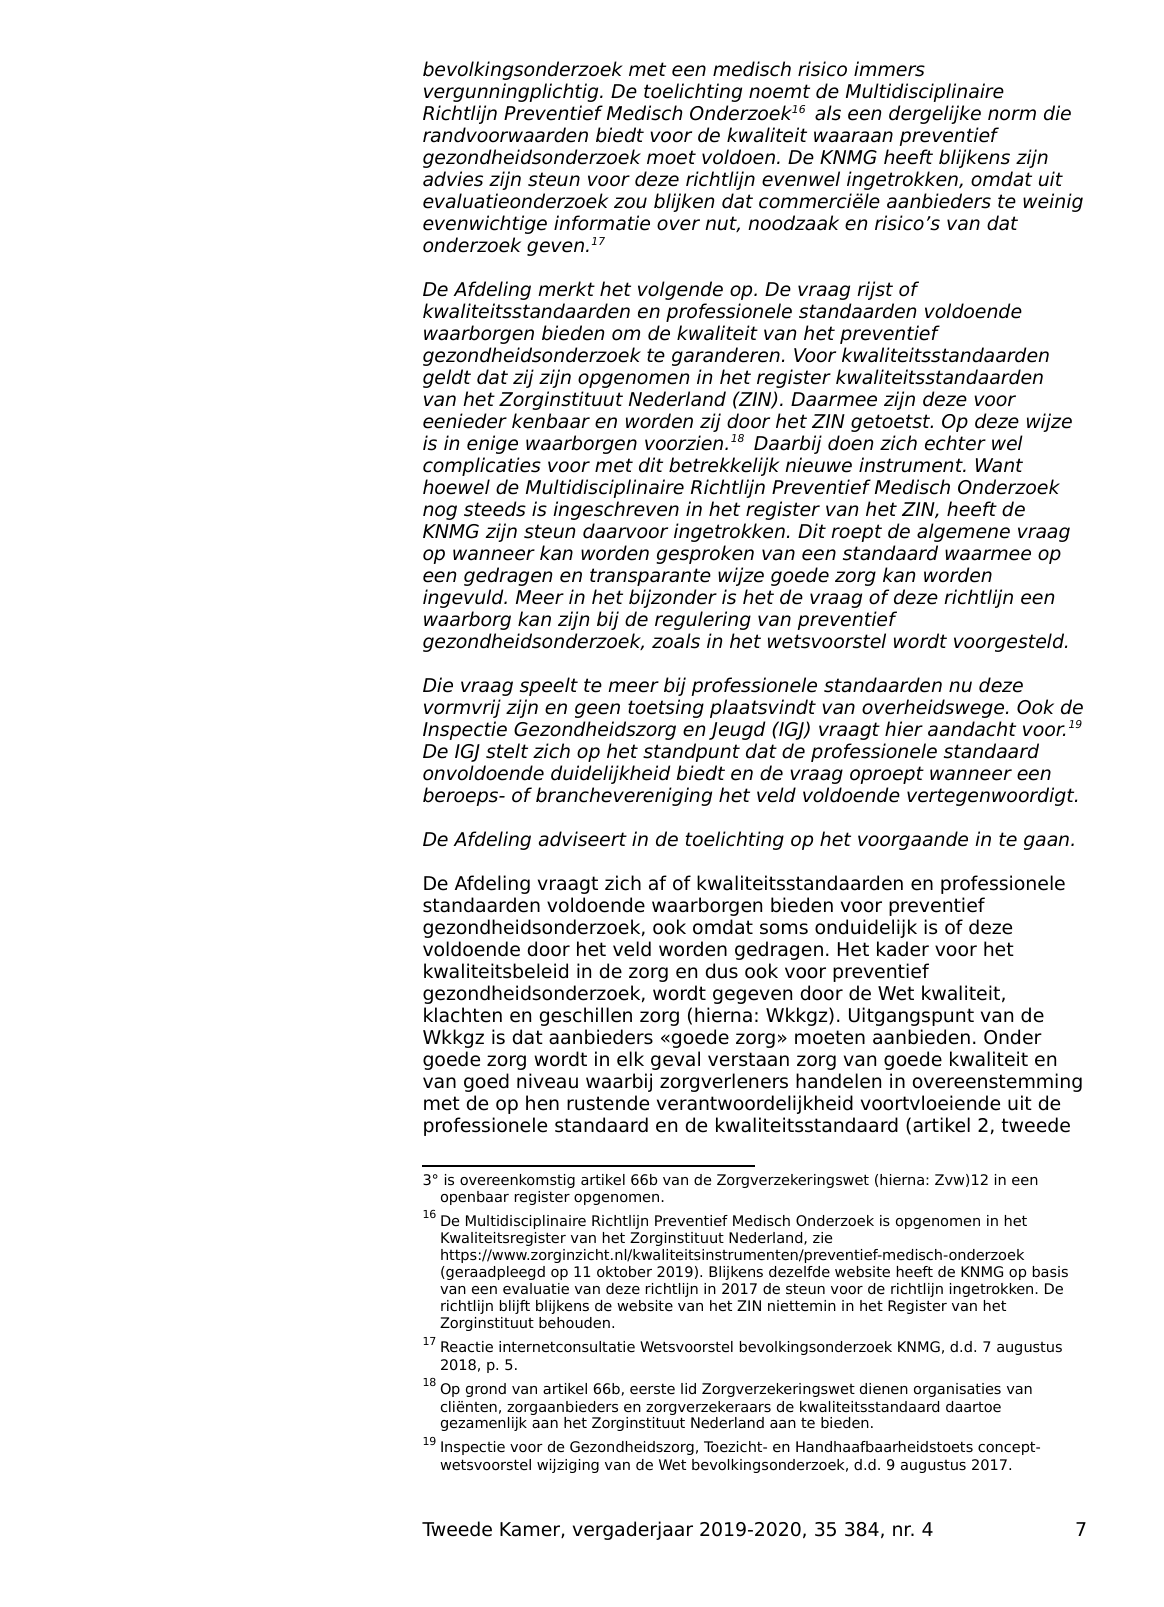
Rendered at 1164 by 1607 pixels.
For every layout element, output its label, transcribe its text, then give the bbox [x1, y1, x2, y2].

text bevolkingsonderzoek met een medisch risico immers vergunningplichtig. De toelichting noemt de Multidisciplinaire Richtlijn Preventief Medisch Onderzoek als een dergelijke norm die randvoorwaarden biedt voor de kwaliteit waaraan preventief gezondheidsonderzoek moet voldoen. De KNMG heeft blijkens zijn advies zijn steun voor deze richtlijn evenwel ingetrokken, omdat uit evaluatieonderzoek zou blijken dat commerciële aanbieders te weinig evenwichtige informatie over nut, noodzaak en risico’s van dat onderzoek geven. [422, 59, 1087, 257]
text De Multidisciplinaire Richtlijn Preventief Medisch Onderzoek is opgenomen in het Kwaliteitsregister van het Zorginstituut Nederland, zie https://www.zorginzicht.nl/kwaliteitsinstrumenten/preventief-medisch-onderzoek (geraadpleegd op 11 oktober 2019). Blijkens dezelfde website heeft de KNMG op basis van een evaluatie van deze richtlijn in 2017 de steun voor de richtlijn ingetrokken. De richtlijn blijft blijkens de website van het ZIN niettemin in het Register van het Zorginstituut behouden. [422, 1208, 1087, 1332]
text De Afdeling adviseert in de toelichting op het voorgaande in te gaan. [422, 829, 1087, 851]
text Die vraag speelt te meer bij professionele standaarden nu deze vormvrij zijn en geen toetsing plaatsvindt van overheidswege. Ook de Inspectie Gezondheidszorg en Jeugd (IGJ) vraagt hier aandacht voor. De IGJ stelt zich op het standpunt dat de professionele standaard onvoldoende duidelijkheid biedt en de vraag oproept wanneer een beroeps- of branchevereniging het veld voldoende vertegenwoordigt. [422, 675, 1087, 807]
text De Afdeling merkt het volgende op. De vraag rijst of kwaliteitsstandaarden en professionele standaarden voldoende waarborgen bieden om de kwaliteit van het preventief gezondheidsonderzoek te garanderen. Voor kwaliteitsstandaarden geldt dat zij zijn opgenomen in het register kwaliteitsstandaarden van het Zorginstituut Nederland (ZIN). Daarmee zijn deze voor eenieder kenbaar en worden zij door het ZIN getoetst. Op deze wijze is in enige waarborgen voorzien. Daarbij doen zich echter wel complicaties voor met dit betrekkelijk nieuwe instrument. Want hoewel de Multidisciplinaire Richtlijn Preventief Medisch Onderzoek nog steeds is ingeschreven in het register van het ZIN, heeft de KNMG zijn steun daarvoor ingetrokken. Dit roept de algemene vraag op wanneer kan worden gesproken van een standaard waarmee op een gedragen en transparante wijze goede zorg kan worden ingevuld. Meer in het bijzonder is het de vraag of deze richtlijn een waarborg kan zijn bij de regulering van preventief gezondheidsonderzoek, zoals in het wetsvoorstel wordt voorgesteld. [422, 279, 1087, 653]
text De Afdeling vraagt zich af of kwaliteitsstandaarden en professionele standaarden voldoende waarborgen bieden voor preventief gezondheidsonderzoek, ook omdat soms onduidelijk is of deze voldoende door het veld worden gedragen. Het kader voor het kwaliteitsbeleid in de zorg en dus ook voor preventief gezondheidsonderzoek, wordt gegeven door de Wet kwaliteit, klachten en geschillen zorg (hierna: Wkkgz). Uitgangspunt van de Wkkgz is dat aanbieders «goede zorg» moeten aanbieden. Onder goede zorg wordt in elk geval verstaan zorg van goede kwaliteit en van goed niveau waarbij zorgverleners handelen in overeenstemming met de op hen rustende verantwoordelijkheid voortvloeiende uit de professionele standaard en de kwaliteitsstandaard (artikel 2, tweede [422, 873, 1087, 1137]
text Inspectie voor de Gezondheidszorg, Toezicht- en Handhaafbaarheidstoets concept-wetsvoorstel wijziging van de Wet bevolkingsonderzoek, d.d. 9 augustus 2017. [422, 1435, 1087, 1474]
text 3° is overeenkomstig artikel 66b van de Zorgverzekeringswet (hierna: Zvw)12 in een openbaar register opgenomen. [422, 1172, 1087, 1206]
text Reactie internetconsultatie Wetsvoorstel bevolkingsonderzoek KNMG, d.d. 7 augustus 2018, p. 5. [422, 1335, 1087, 1374]
text Op grond van artikel 66b, eerste lid Zorgverzekeringswet dienen organisaties van cliënten, zorgaanbieders en zorgverzekeraars de kwaliteitsstandaard daartoe gezamenlijk aan het Zorginstituut Nederland aan te bieden. [422, 1377, 1087, 1432]
